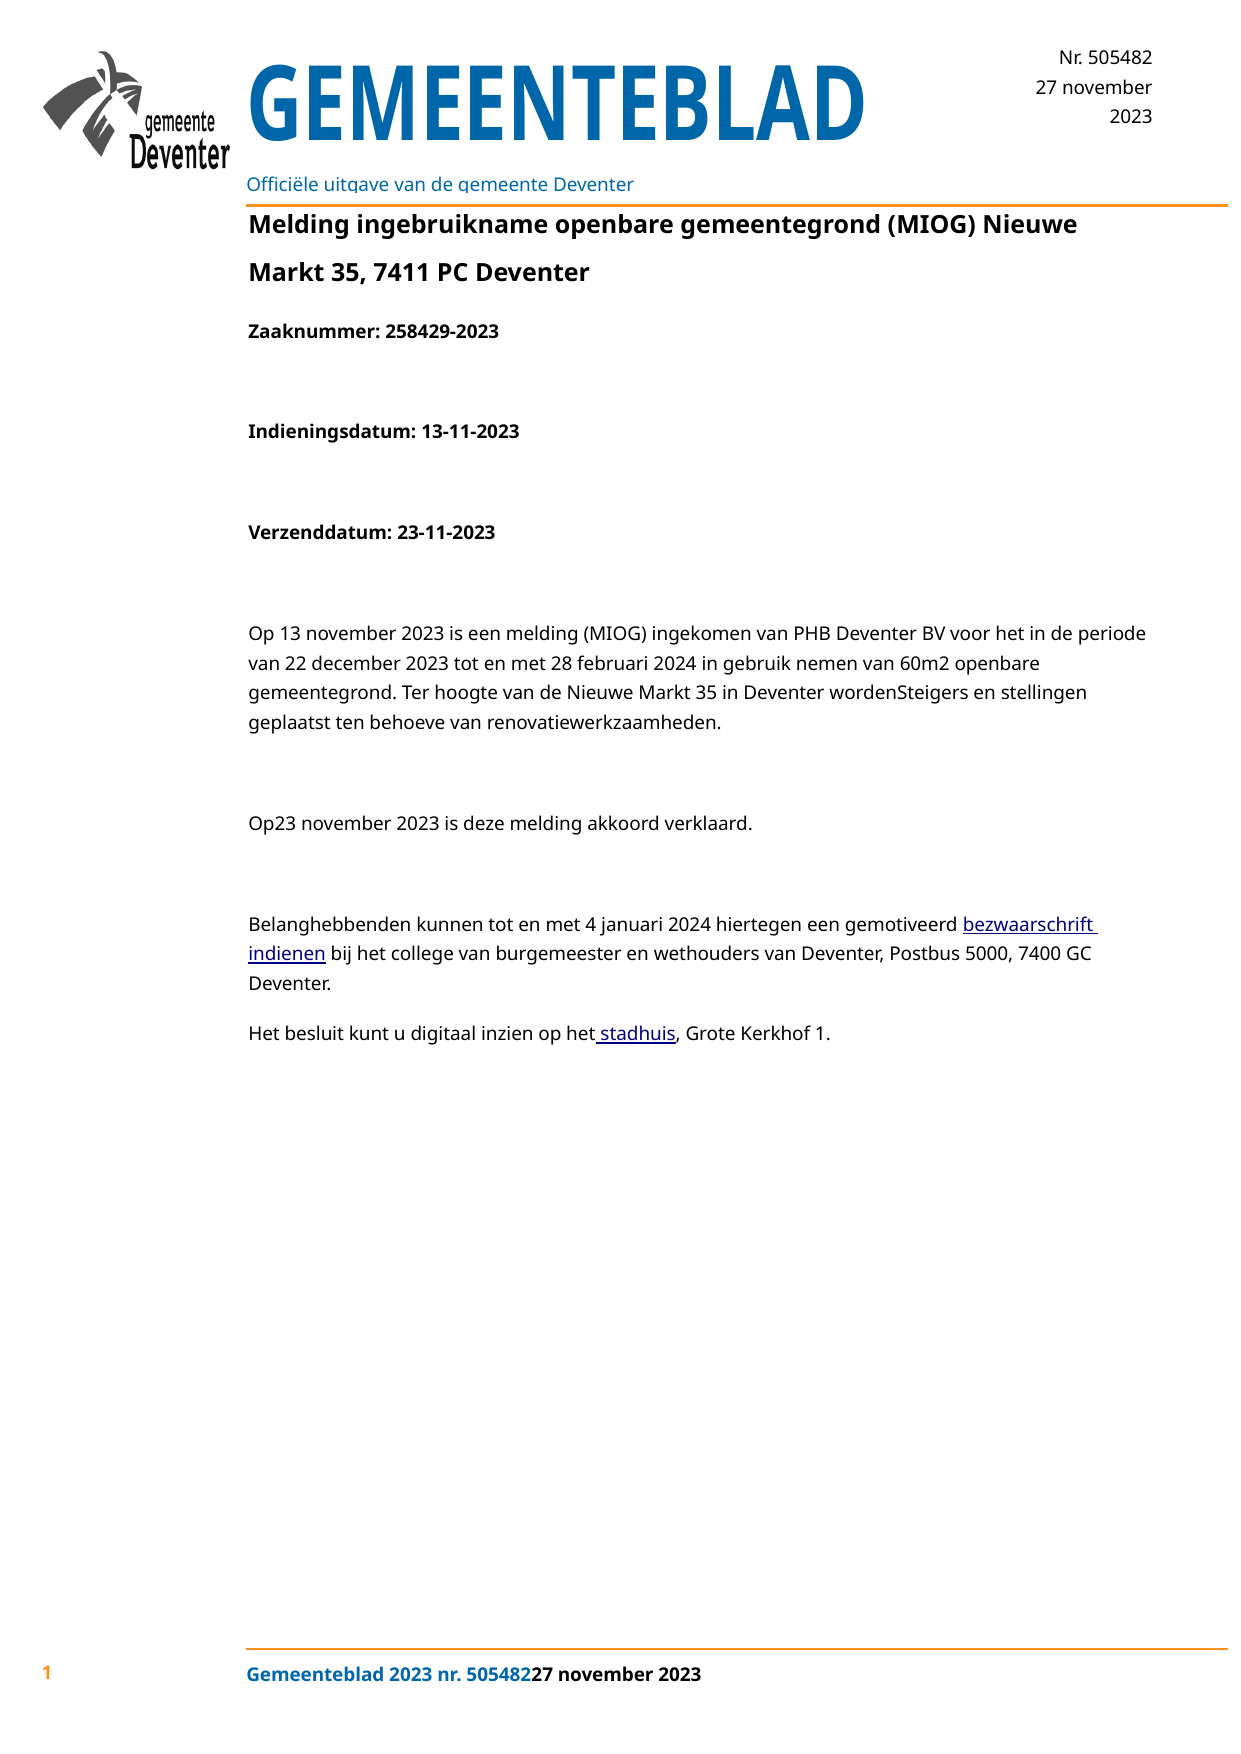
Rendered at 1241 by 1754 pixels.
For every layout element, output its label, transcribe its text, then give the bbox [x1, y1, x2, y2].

text Belanghebbenden kunnen tot en met 4 januari 2024 hiertegen een gemotiveerd bezwaarschrift indienen bij het college van burgemeester en wethouders van Deventer, Postbus 5000, 7400 GC Deventer. [248, 911, 1152, 996]
picture [41, 47, 231, 172]
text Verzenddatum: 23-11-2023 [248, 519, 1152, 545]
text Indieningsdatum: 13-11-2023 [248, 419, 1152, 444]
text Melding ingebruikname openbare gemeentegrond (MIOG) Nieuwe Markt 35, 7411 PC Deventer [248, 207, 1152, 288]
text Op 13 november 2023 is een melding (MIOG) ingekomen van PHB Deventer BV voor het in de periode van 22 december 2023 tot en met 28 februari 2024 in gebruik nemen van 60m2 openbare gemeentegrond. Ter hoogte van de Nieuwe Markt 35 in Deventer wordenSteigers en stellingen geplaatst ten behoeve van renovatiewerkzaamheden. [248, 620, 1152, 735]
text Het besluit kunt u digitaal inzien op het stadhuis, Grote Kerkhof 1. [248, 1020, 1152, 1046]
text Op23 november 2023 is deze melding akkoord verklaard. [248, 810, 1152, 836]
text Zaaknummer: 258429-2023 [248, 318, 1152, 344]
